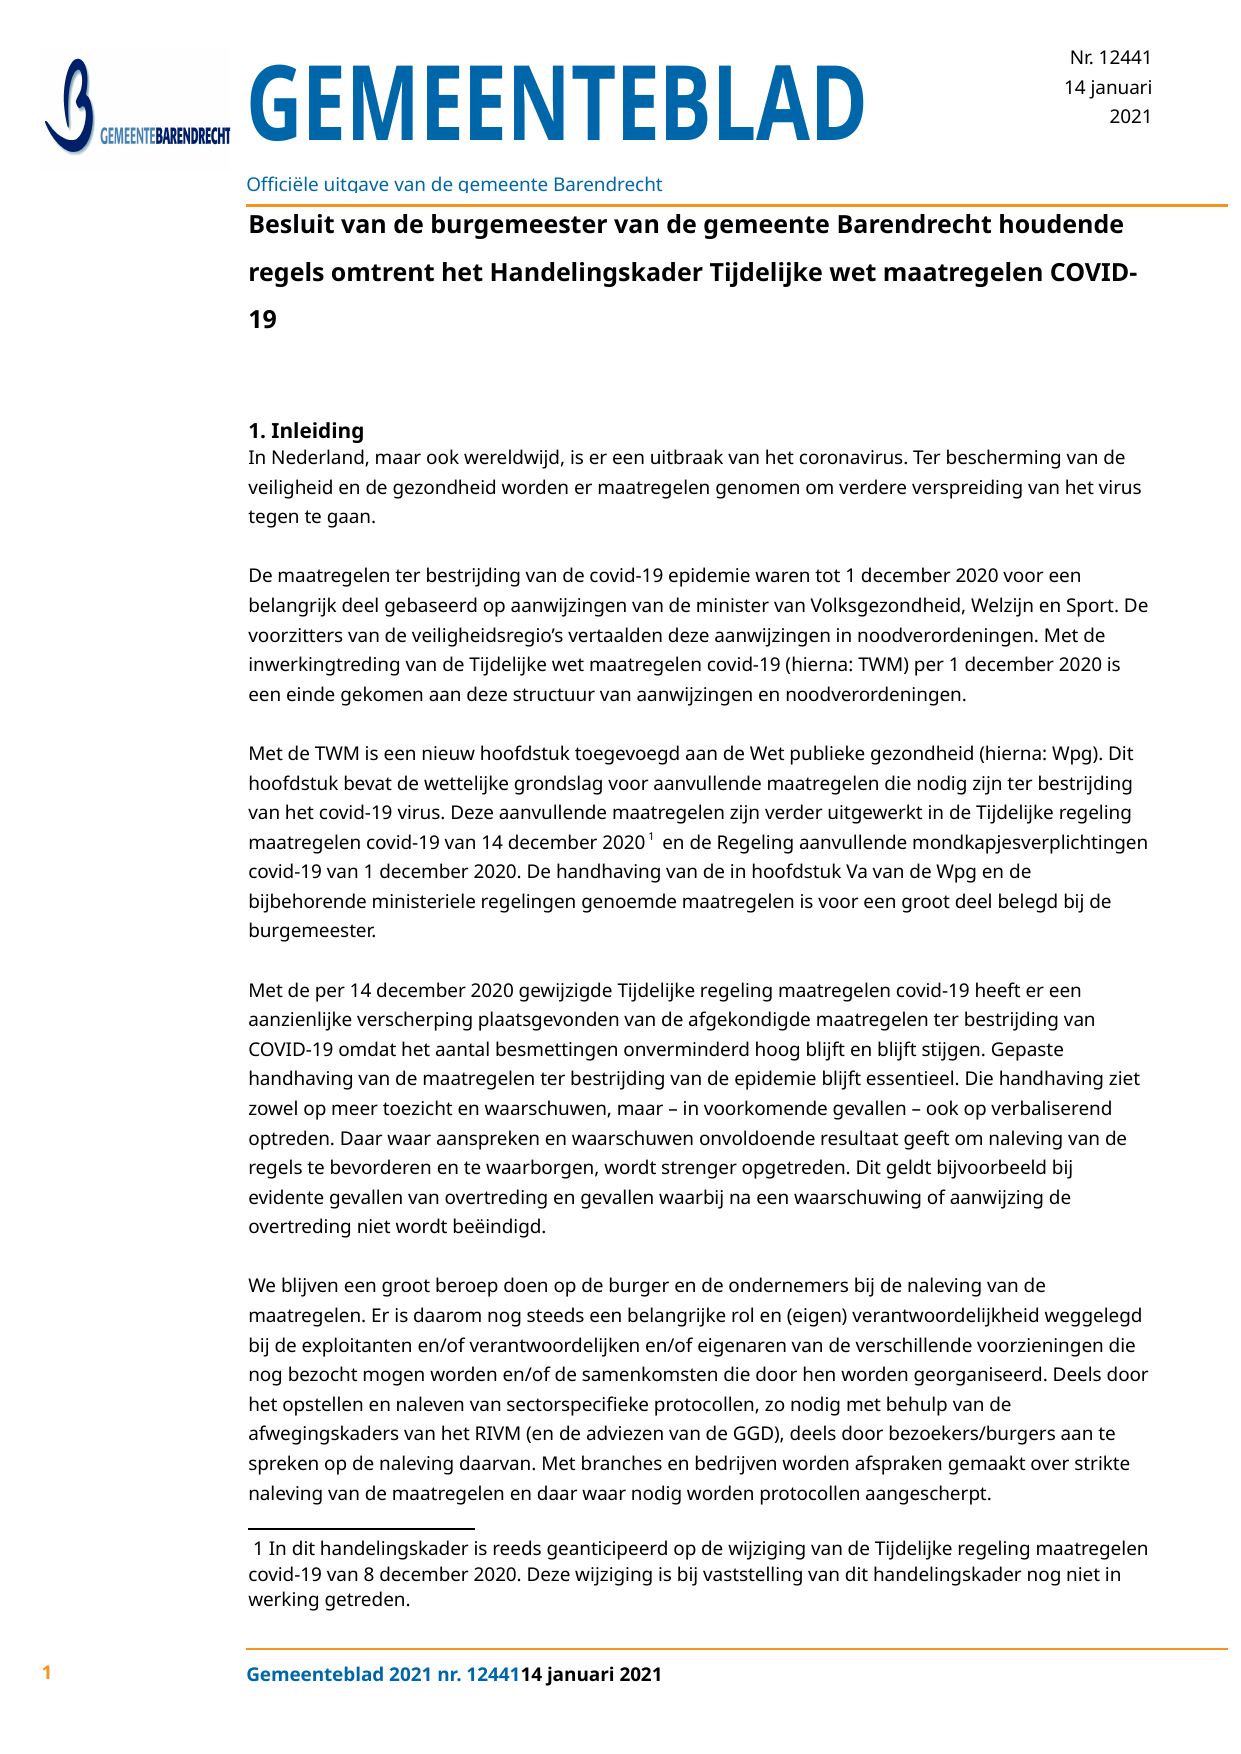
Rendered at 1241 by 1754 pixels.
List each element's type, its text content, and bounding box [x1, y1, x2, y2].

text Met de TWM is een nieuw hoofdstuk toegevoegd aan de Wet publieke gezondheid (hierna: Wpg). Dit hoofdstuk bevat de wettelijke grondslag voor aanvullende maatregelen die nodig zijn ter bestrijding van het covid-19 virus. Deze aanvullende maatregelen zijn verder uitgewerkt in de Tijdelijke regeling maatregelen covid-19 van 14 december 2020 en de Regeling aanvullende mondkapjesverplichtingen covid-19 van 1 december 2020. De handhaving van de in hoofdstuk Va van de Wpg en de bijbehorende ministeriele regelingen genoemde maatregelen is voor een groot deel belegd bij de burgemeester. [248, 740, 1152, 943]
text Met de per 14 december 2020 gewijzigde Tijdelijke regeling maatregelen covid-19 heeft er een aanzienlijke verscherping plaatsgevonden van de afgekondigde maatregelen ter bestrijding van COVID-19 omdat het aantal besmettingen onverminderd hoog blijft en blijft stijgen. Gepaste handhaving van de maatregelen ter bestrijding van de epidemie blijft essentieel. Die handhaving ziet zowel op meer toezicht en waarschuwen, maar – in voorkomende gevallen – ook op verbaliserend optreden. Daar waar aanspreken en waarschuwen onvoldoende resultaat geeft om naleving van de regels te bevorderen en te waarborgen, wordt strenger opgetreden. Dit geldt bijvoorbeeld bij evidente gevallen van overtreding en gevallen waarbij na een waarschuwing of aanwijzing de overtreding niet wordt beëindigd. [248, 977, 1152, 1239]
picture [41, 47, 231, 172]
text Besluit van de burgemeester van de gemeente Barendrecht houdende regels omtrent het Handelingskader Tijdelijke wet maatregelen COVID-19 [248, 207, 1152, 336]
text De maatregelen ter bestrijding van de covid-19 epidemie waren tot 1 december 2020 voor een belangrijk deel gebaseerd op aanwijzingen van de minister van Volksgezondheid, Welzijn en Sport. De voorzitters van de veiligheidsregio’s vertaalden deze aanwijzingen in noodverordeningen. Met de inwerkingtreding van de Tijdelijke wet maatregelen covid-19 (hierna: TWM) per 1 december 2020 is een einde gekomen aan deze structuur van aanwijzingen en noodverordeningen. [248, 563, 1152, 707]
text 1. Inleiding [248, 416, 1152, 444]
text We blijven een groot beroep doen op de burger en de ondernemers bij de naleving van de maatregelen. Er is daarom nog steeds een belangrijke rol en (eigen) verantwoordelijkheid weggelegd bij de exploitanten en/of verantwoordelijken en/of eigenaren van de verschillende voorzieningen die nog bezocht mogen worden en/of de samenkomsten die door hen worden georganiseerd. Deels door het opstellen en naleven van sectorspecifieke protocollen, zo nodig met behulp van de afwegingskaders van het RIVM (en de adviezen van de GGD), deels door bezoekers/burgers aan te spreken op de naleving daarvan. Met branches en bedrijven worden afspraken gemaakt over strikte naleving van de maatregelen en daar waar nodig worden protocollen aangescherpt. [248, 1273, 1152, 1506]
text In dit handelingskader is reeds geanticipeerd op de wijziging van de Tijdelijke regeling maatregelen covid-19 van 8 december 2020. Deze wijziging is bij vaststelling van dit handelingskader nog niet in werking getreden. [248, 1535, 1152, 1612]
text In Nederland, maar ook wereldwijd, is er een uitbraak van het coronavirus. Ter bescherming van de veiligheid en de gezondheid worden er maatregelen genomen om verdere verspreiding van het virus tegen te gaan. [248, 444, 1152, 529]
